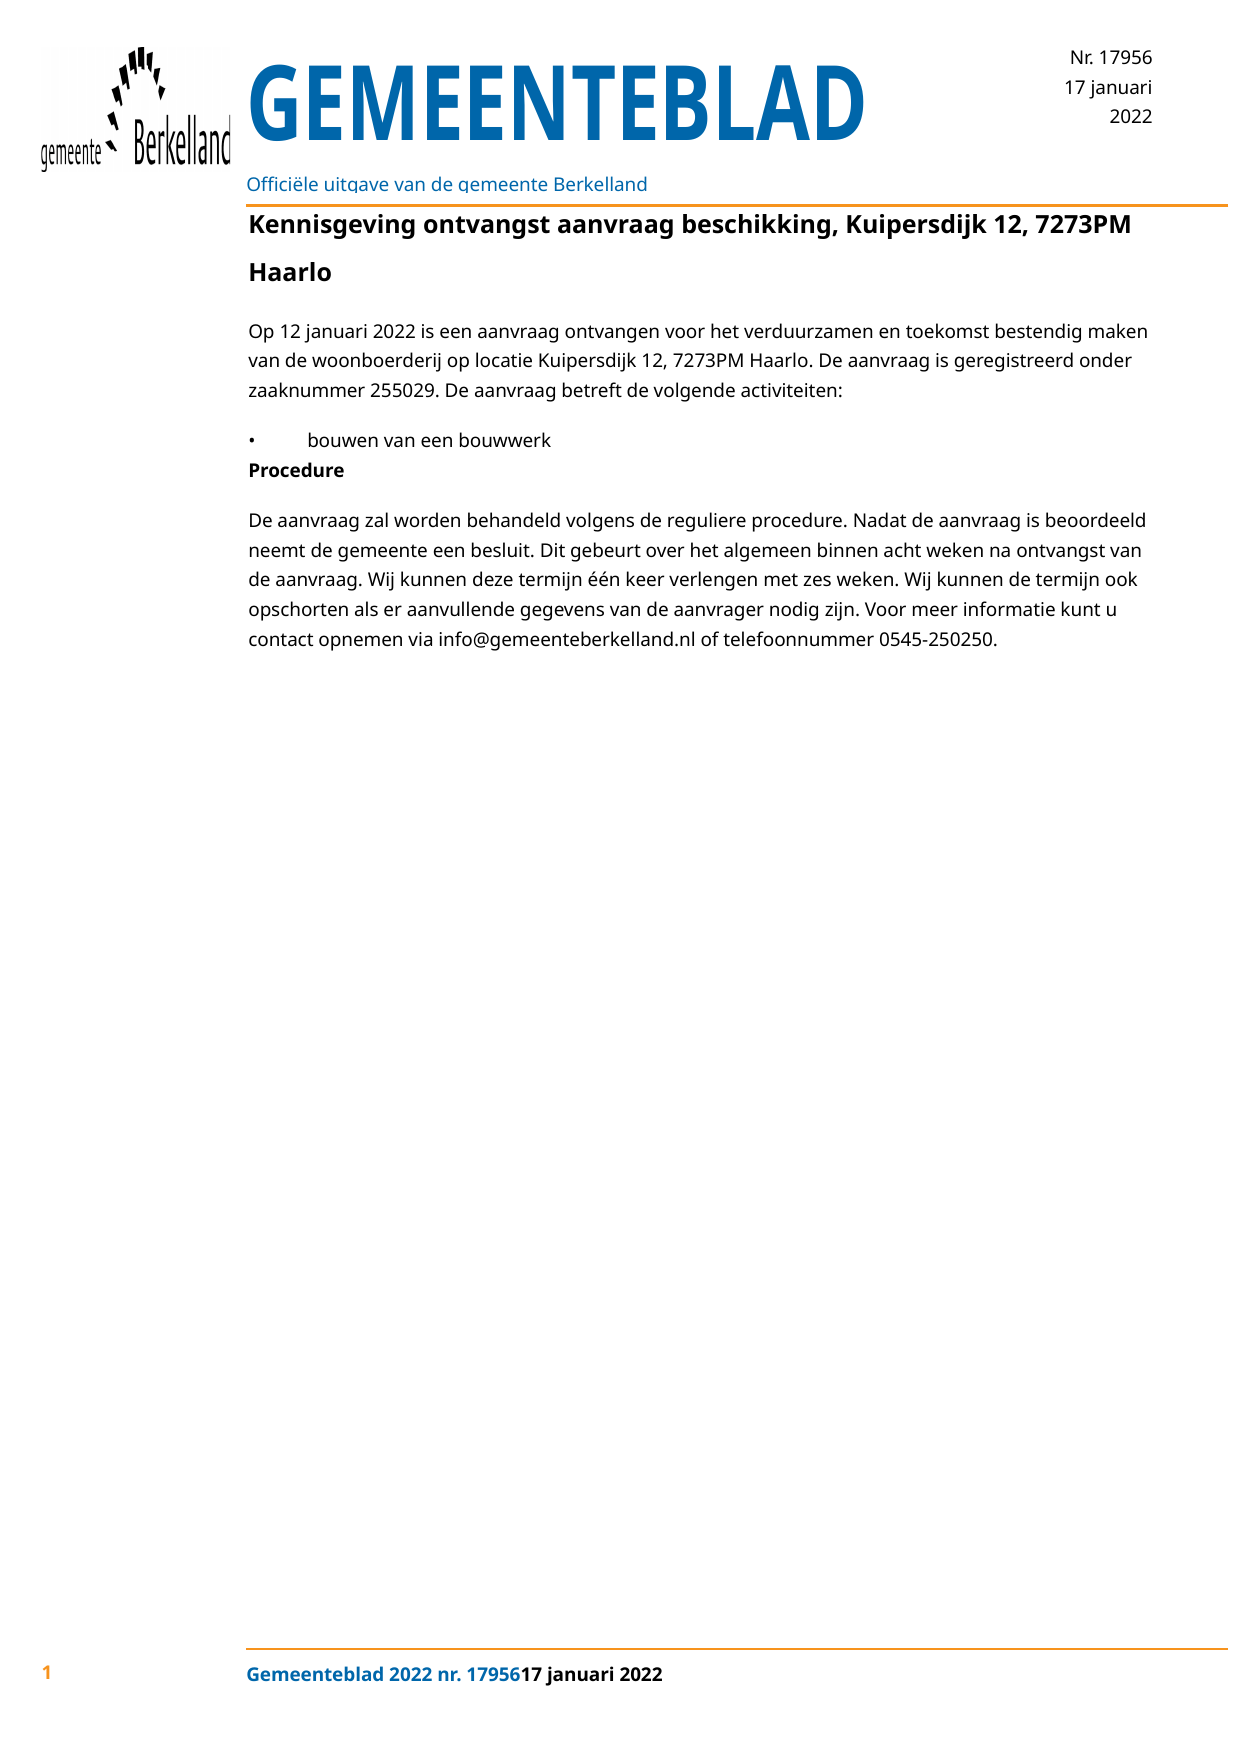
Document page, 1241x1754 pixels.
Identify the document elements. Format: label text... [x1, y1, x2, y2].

text Kennisgeving ontvangst aanvraag beschikking, Kuipersdijk 12, 7273PM Haarlo [248, 207, 1152, 288]
text De aanvraag zal worden behandeld volgens de reguliere procedure. Nadat de aanvraag is beoordeeld neemt de gemeente een besluit. Dit gebeurt over het algemeen binnen acht weken na ontvangst van de aanvraag. Wij kunnen deze termijn één keer verlengen met zes weken. Wij kunnen de termijn ook opschorten als er aanvullende gegevens van de aanvrager nodig zijn. Voor meer informatie kunt u contact opnemen via info@gemeenteberkelland.nl of telefoonnummer 0545-250250. [248, 507, 1152, 652]
list bouwen van een bouwwerk [248, 427, 1152, 453]
picture [41, 47, 231, 172]
text Procedure [248, 457, 1152, 483]
text Op 12 januari 2022 is een aanvraag ontvangen voor het verduurzamen en toekomst bestendig maken van de woonboerderij op locatie Kuipersdijk 12, 7273PM Haarlo. De aanvraag is geregistreerd onder zaaknummer 255029. De aanvraag betreft de volgende activiteiten: [248, 318, 1152, 403]
